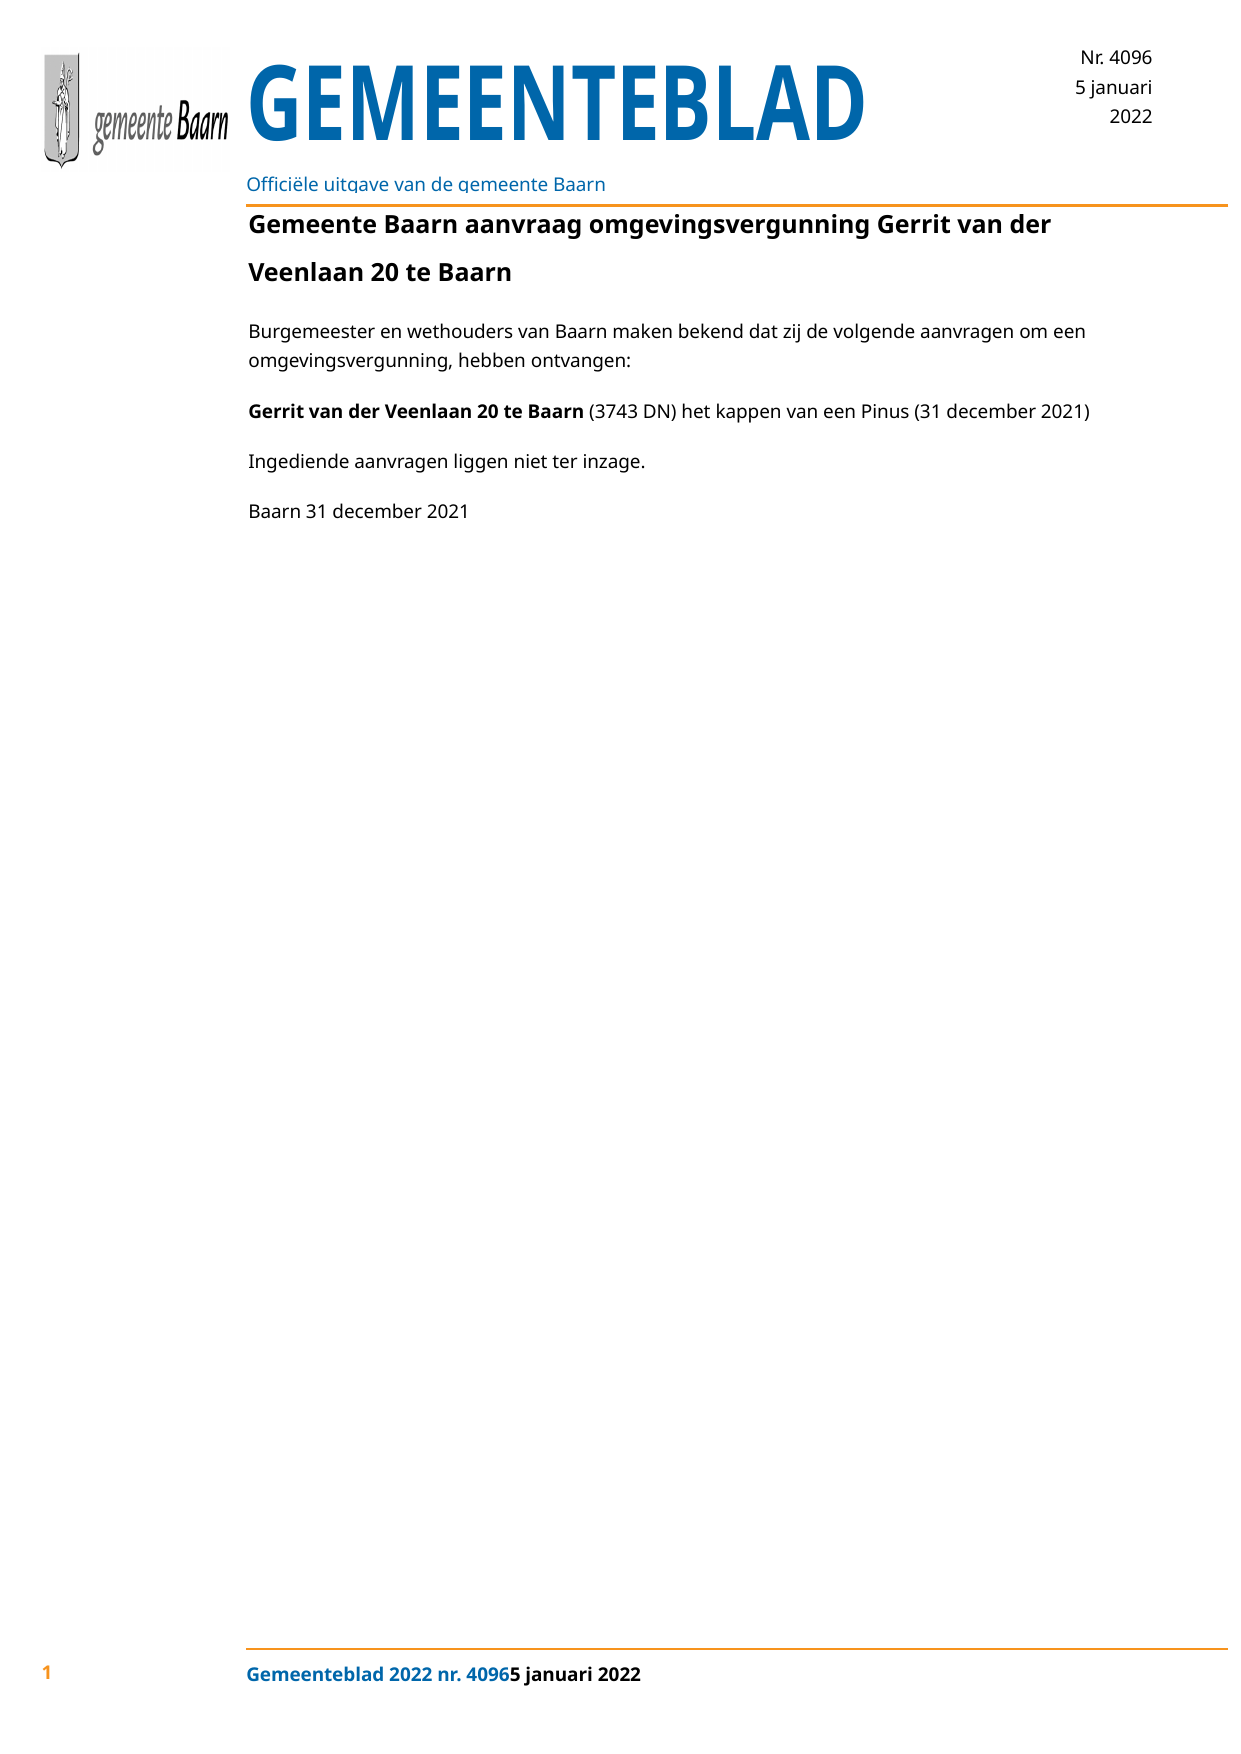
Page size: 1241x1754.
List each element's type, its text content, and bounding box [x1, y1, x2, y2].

text Gemeente Baarn aanvraag omgevingsvergunning Gerrit van der Veenlaan 20 te Baarn [248, 207, 1152, 288]
text Burgemeester en wethouders van Baarn maken bekend dat zij de volgende aanvragen om een omgevingsvergunning, hebben ontvangen: [248, 318, 1152, 373]
text Gerrit van der Veenlaan 20 te Baarn (3743 DN) het kappen van een Pinus (31 december 2021) [248, 398, 1152, 424]
text Ingediende aanvragen liggen niet ter inzage. [248, 448, 1152, 474]
text Baarn 31 december 2021 [248, 499, 1152, 524]
picture [41, 47, 231, 172]
